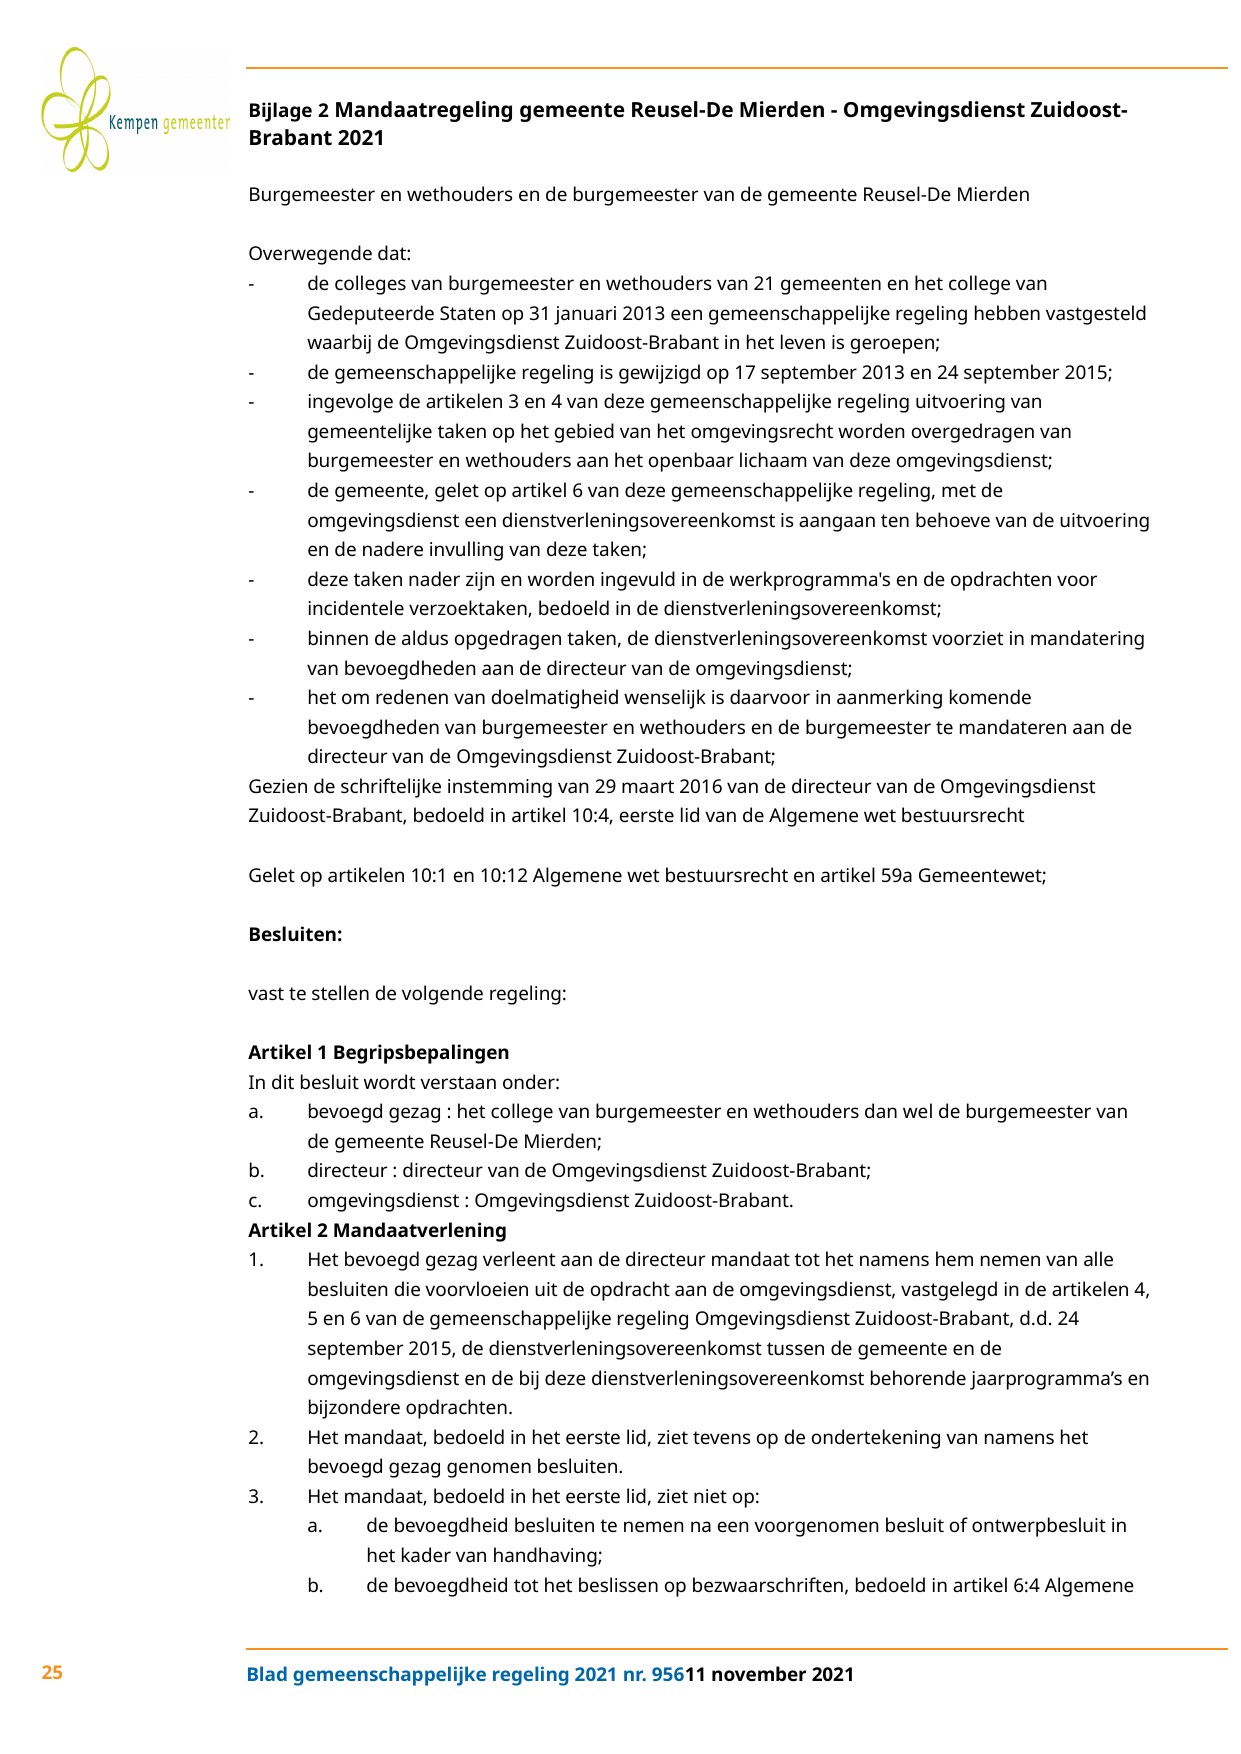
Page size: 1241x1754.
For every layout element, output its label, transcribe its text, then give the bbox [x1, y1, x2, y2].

list deze taken nader zijn en worden ingevuld in de werkprogramma's en de opdrachten voor incidentele verzoektaken, bedoeld in de dienstverleningsovereenkomst; [248, 566, 1152, 621]
text Burgemeester en wethouders en de burgemeester van de gemeente Reusel-De Mierden [248, 181, 1152, 207]
list de bevoegdheid tot het beslissen op bezwaarschriften, bedoeld in artikel 6:4 Algemene [307, 1572, 1152, 1597]
list ingevolge de artikelen 3 en 4 van deze gemeenschappelijke regeling uitvoering van gemeentelijke taken op het gebied van het omgevingsrecht worden overgedragen van burgemeester en wethouders aan het openbaar lichaam van deze omgevingsdienst; [248, 388, 1152, 473]
text Gelet op artikelen 10:1 en 10:12 Algemene wet bestuursrecht en artikel 59a Gemeentewet; [248, 862, 1152, 887]
text Bijlage 2 Mandaatregeling gemeente Reusel-De Mierden - Omgevingsdienst Zuidoost-Brabant 2021 [248, 95, 1152, 152]
list directeur : directeur van de Omgevingsdienst Zuidoost-Brabant; [248, 1158, 1152, 1183]
list de gemeenschappelijke regeling is gewijzigd op 17 september 2013 en 24 september 2015; [248, 359, 1152, 384]
list Het mandaat, bedoeld in het eerste lid, ziet niet op: [248, 1483, 1152, 1509]
picture [41, 47, 231, 172]
list Het mandaat, bedoeld in het eerste lid, ziet tevens op de ondertekening van namens het bevoegd gezag genomen besluiten. [248, 1424, 1152, 1479]
list de gemeente, gelet op artikel 6 van deze gemeenschappelijke regeling, met de omgevingsdienst een dienstverleningsovereenkomst is aangaan ten behoeve van de uitvoering en de nadere invulling van deze taken; [248, 477, 1152, 562]
text Artikel 1 Begripsbepalingen [248, 1039, 1152, 1065]
text In dit besluit wordt verstaan onder: [248, 1069, 1152, 1094]
text Overwegende dat: [248, 241, 1152, 266]
list bevoegd gezag : het college van burgemeester en wethouders dan wel de burgemeester van de gemeente Reusel-De Mierden; [248, 1098, 1152, 1154]
text vast te stellen de volgende regeling: [248, 980, 1152, 1006]
list de colleges van burgemeester en wethouders van 21 gemeenten en het college van Gedeputeerde Staten op 31 januari 2013 een gemeenschappelijke regeling hebben vastgesteld waarbij de Omgevingsdienst Zuidoost-Brabant in het leven is geroepen; [248, 270, 1152, 355]
list Het bevoegd gezag verleent aan de directeur mandaat tot het namens hem nemen van alle besluiten die voorvloeien uit de opdracht aan de omgevingsdienst, vastgelegd in de artikelen 4, 5 en 6 van de gemeenschappelijke regeling Omgevingsdienst Zuidoost-Brabant, d.d. 24 september 2015, de dienstverleningsovereenkomst tussen de gemeente en de omgevingsdienst en de bij deze dienstverleningsovereenkomst behorende jaarprogramma’s en bijzondere opdrachten. [248, 1246, 1152, 1420]
list het om redenen van doelmatigheid wenselijk is daarvoor in aanmerking komende bevoegdheden van burgemeester en wethouders en de burgemeester te mandateren aan de directeur van de Omgevingsdienst Zuidoost-Brabant; [248, 684, 1152, 769]
list binnen de aldus opgedragen taken, de dienstverleningsovereenkomst voorziet in mandatering van bevoegdheden aan de directeur van de omgevingsdienst; [248, 625, 1152, 680]
text Besluiten: [248, 921, 1152, 947]
list de bevoegdheid besluiten te nemen na een voorgenomen besluit of ontwerpbesluit in het kader van handhaving; [307, 1513, 1152, 1568]
text Artikel 2 Mandaatverlening [248, 1217, 1152, 1242]
list omgevingsdienst : Omgevingsdienst Zuidoost-Brabant. [248, 1187, 1152, 1213]
text Gezien de schriftelijke instemming van 29 maart 2016 van de directeur van de Omgevingsdienst Zuidoost-Brabant, bedoeld in artikel 10:4, eerste lid van de Algemene wet bestuursrecht [248, 773, 1152, 828]
